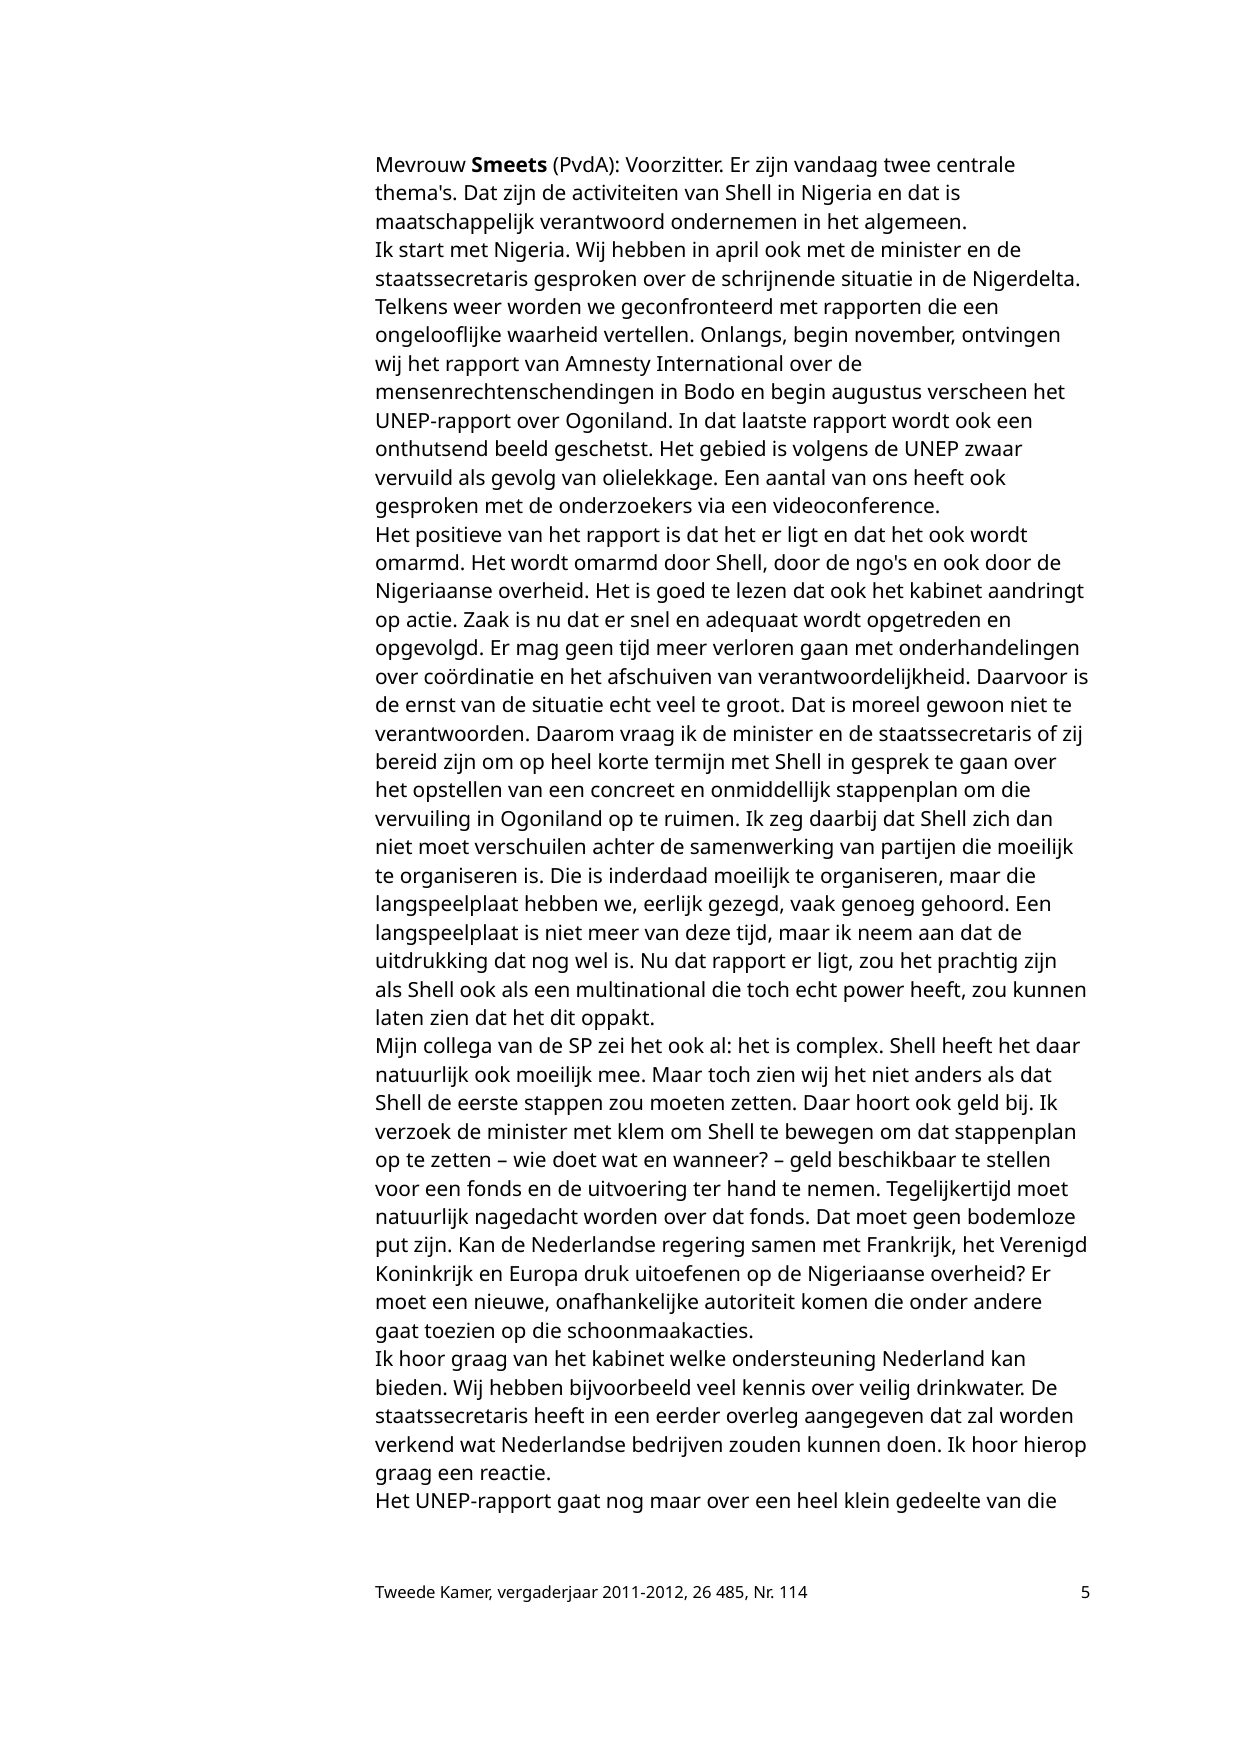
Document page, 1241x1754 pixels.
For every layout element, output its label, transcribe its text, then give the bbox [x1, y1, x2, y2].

text Mevrouw Smeets (PvdA): Voorzitter. Er zijn vandaag twee centrale thema's. Dat zijn de activiteiten van Shell in Nigeria en dat is maatschappelijk verantwoord ondernemen in het algemeen. [375, 150, 1090, 235]
text Ik hoor graag van het kabinet welke ondersteuning Nederland kan bieden. Wij hebben bijvoorbeeld veel kennis over veilig drinkwater. De staatssecretaris heeft in een eerder overleg aangegeven dat zal worden verkend wat Nederlandse bedrijven zouden kunnen doen. Ik hoor hierop graag een reactie. [375, 1344, 1090, 1487]
text Het UNEP-rapport gaat nog maar over een heel klein gedeelte van die [375, 1487, 1090, 1515]
text Ik start met Nigeria. Wij hebben in april ook met de minister en de staatssecretaris gesproken over de schrijnende situatie in de Nigerdelta. Telkens weer worden we geconfronteerd met rapporten die een ongelooflijke waarheid vertellen. Onlangs, begin november, ontvingen wij het rapport van Amnesty International over de mensenrechtenschendingen in Bodo en begin augustus verscheen het UNEP-rapport over Ogoniland. In dat laatste rapport wordt ook een onthutsend beeld geschetst. Het gebied is volgens de UNEP zwaar vervuild als gevolg van olielekkage. Een aantal van ons heeft ook gesproken met de onderzoekers via een videoconference. [375, 235, 1090, 520]
text Het positieve van het rapport is dat het er ligt en dat het ook wordt omarmd. Het wordt omarmd door Shell, door de ngo's en ook door de Nigeriaanse overheid. Het is goed te lezen dat ook het kabinet aandringt op actie. Zaak is nu dat er snel en adequaat wordt opgetreden en opgevolgd. Er mag geen tijd meer verloren gaan met onderhandelingen over coördinatie en het afschuiven van verantwoordelijkheid. Daarvoor is de ernst van de situatie echt veel te groot. Dat is moreel gewoon niet te verantwoorden. Daarom vraag ik de minister en de staatssecretaris of zij bereid zijn om op heel korte termijn met Shell in gesprek te gaan over het opstellen van een concreet en onmiddellijk stappenplan om die vervuiling in Ogoniland op te ruimen. Ik zeg daarbij dat Shell zich dan niet moet verschuilen achter de samenwerking van partijen die moeilijk te organiseren is. Die is inderdaad moeilijk te organiseren, maar die langspeelplaat hebben we, eerlijk gezegd, vaak genoeg gehoord. Een langspeelplaat is niet meer van deze tijd, maar ik neem aan dat de uitdrukking dat nog wel is. Nu dat rapport er ligt, zou het prachtig zijn als Shell ook als een multinational die toch echt power heeft, zou kunnen laten zien dat het dit oppakt. [375, 520, 1090, 1032]
text Mijn collega van de SP zei het ook al: het is complex. Shell heeft het daar natuurlijk ook moeilijk mee. Maar toch zien wij het niet anders als dat Shell de eerste stappen zou moeten zetten. Daar hoort ook geld bij. Ik verzoek de minister met klem om Shell te bewegen om dat stappenplan op te zetten – wie doet wat en wanneer? – geld beschikbaar te stellen voor een fonds en de uitvoering ter hand te nemen. Tegelijkertijd moet natuurlijk nagedacht worden over dat fonds. Dat moet geen bodemloze put zijn. Kan de Nederlandse regering samen met Frankrijk, het Verenigd Koninkrijk en Europa druk uitoefenen op de Nigeriaanse overheid? Er moet een nieuwe, onafhankelijke autoriteit komen die onder andere gaat toezien op die schoonmaakacties. [375, 1032, 1090, 1344]
